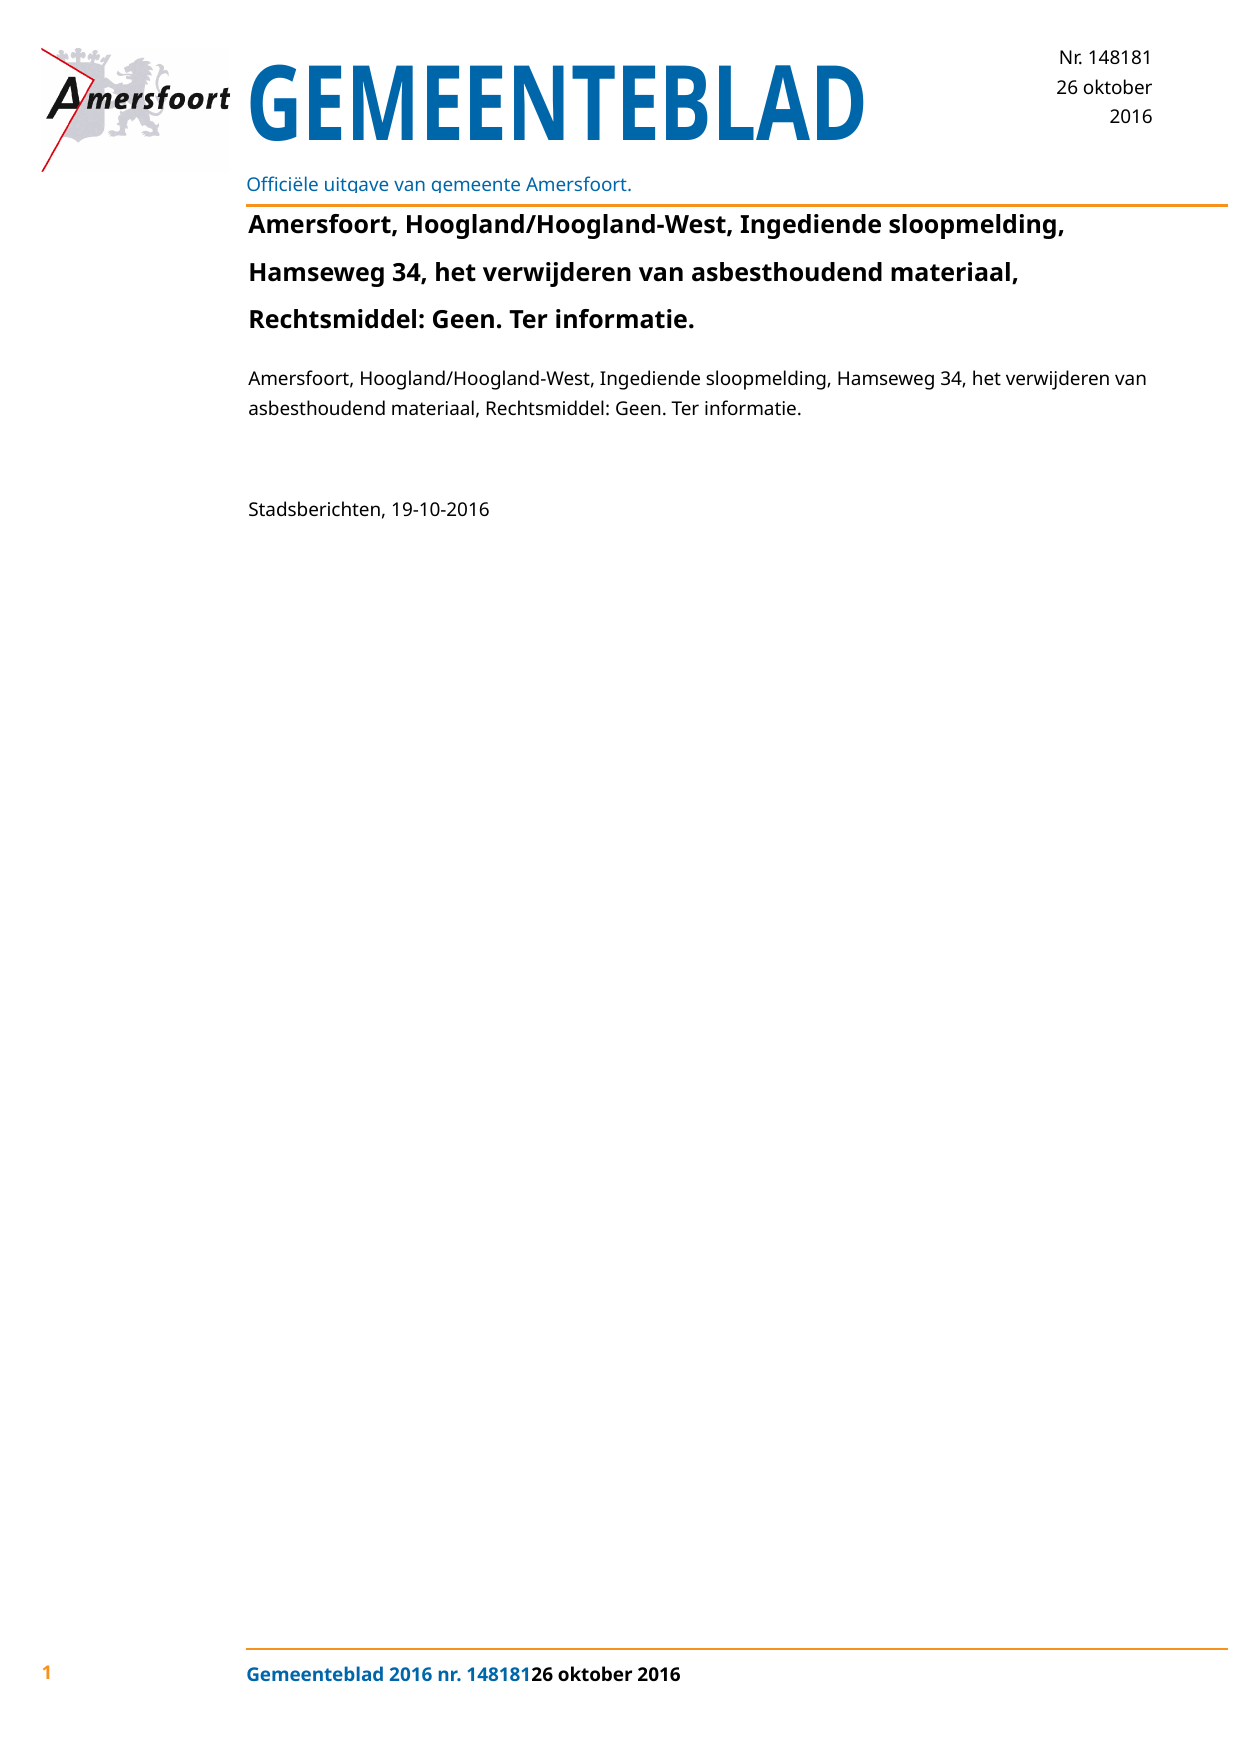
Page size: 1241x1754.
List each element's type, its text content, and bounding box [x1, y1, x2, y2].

text Amersfoort, Hoogland/Hoogland-West, Ingediende sloopmelding, Hamseweg 34, het verwijderen van asbesthoudend materiaal, Rechtsmiddel: Geen. Ter informatie. [248, 207, 1152, 336]
text Amersfoort, Hoogland/Hoogland-West, Ingediende sloopmelding, Hamseweg 34, het verwijderen van asbesthoudend materiaal, Rechtsmiddel: Geen. Ter informatie. [248, 366, 1152, 421]
text Stadsberichten, 19-10-2016 [248, 496, 1152, 522]
picture [41, 47, 231, 172]
